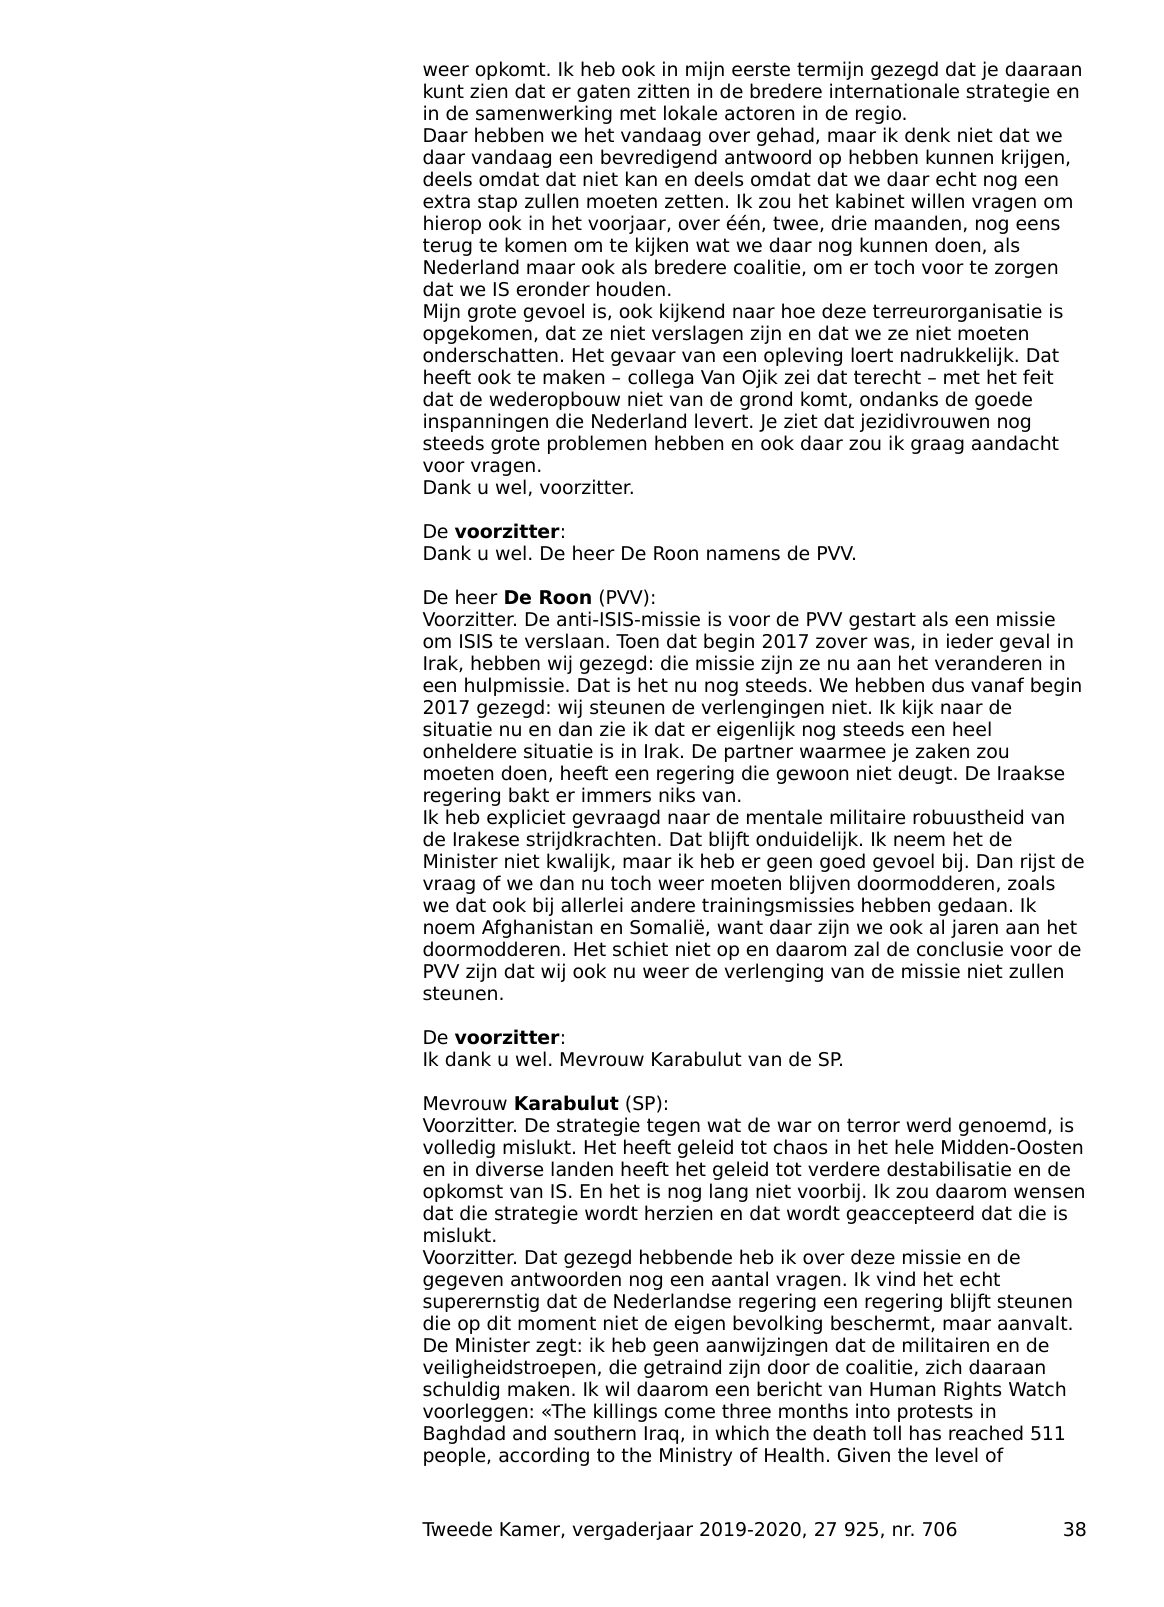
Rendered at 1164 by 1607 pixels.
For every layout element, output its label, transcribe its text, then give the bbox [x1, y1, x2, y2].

text Ik heb expliciet gevraagd naar de mentale militaire robuustheid van de Irakese strijdkrachten. Dat blijft onduidelijk. Ik neem het de Minister niet kwalijk, maar ik heb er geen goed gevoel bij. Dan rijst de vraag of we dan nu toch weer moeten blijven doormodderen, zoals we dat ook bij allerlei andere trainingsmissies hebben gedaan. Ik noem Afghanistan en Somalië, want daar zijn we ook al jaren aan het doormodderen. Het schiet niet op en daarom zal de conclusie voor de PVV zijn dat wij ook nu weer de verlenging van de missie niet zullen steunen. [422, 807, 1087, 1004]
text Mevrouw Karabulut (SP): [422, 1093, 1087, 1115]
text Ik dank u wel. Mevrouw Karabulut van de SP. [422, 1049, 1087, 1071]
text Voorzitter. De strategie tegen wat de war on terror werd genoemd, is volledig mislukt. Het heeft geleid tot chaos in het hele Midden-Oosten en in diverse landen heeft het geleid tot verdere destabilisatie en de opkomst van IS. En het is nog lang niet voorbij. Ik zou daarom wensen dat die strategie wordt herzien en dat wordt geaccepteerd dat die is mislukt. [422, 1115, 1087, 1247]
text weer opkomt. Ik heb ook in mijn eerste termijn gezegd dat je daaraan kunt zien dat er gaten zitten in de bredere internationale strategie en in de samenwerking met lokale actoren in de regio. [422, 59, 1087, 125]
text Mijn grote gevoel is, ook kijkend naar hoe deze terreurorganisatie is opgekomen, dat ze niet verslagen zijn en dat we ze niet moeten onderschatten. Het gevaar van een opleving loert nadrukkelijk. Dat heeft ook te maken – collega Van Ojik zei dat terecht – met het feit dat de wederopbouw niet van de grond komt, ondanks de goede inspanningen die Nederland levert. Je ziet dat jezidivrouwen nog steeds grote problemen hebben en ook daar zou ik graag aandacht voor vragen. [422, 301, 1087, 477]
text De voorzitter: [422, 521, 1087, 543]
text Voorzitter. De anti-ISIS-missie is voor de PVV gestart als een missie om ISIS te verslaan. Toen dat begin 2017 zover was, in ieder geval in Irak, hebben wij gezegd: die missie zijn ze nu aan het veranderen in een hulpmissie. Dat is het nu nog steeds. We hebben dus vanaf begin 2017 gezegd: wij steunen de verlengingen niet. Ik kijk naar de situatie nu en dan zie ik dat er eigenlijk nog steeds een heel onheldere situatie is in Irak. De partner waarmee je zaken zou moeten doen, heeft een regering die gewoon niet deugt. De Iraakse regering bakt er immers niks van. [422, 609, 1087, 807]
text Dank u wel, voorzitter. [422, 477, 1087, 499]
text Dank u wel. De heer De Roon namens de PVV. [422, 543, 1087, 565]
text De voorzitter: [422, 1027, 1087, 1049]
text Daar hebben we het vandaag over gehad, maar ik denk niet dat we daar vandaag een bevredigend antwoord op hebben kunnen krijgen, deels omdat dat niet kan en deels omdat dat we daar echt nog een extra stap zullen moeten zetten. Ik zou het kabinet willen vragen om hierop ook in het voorjaar, over één, twee, drie maanden, nog eens terug te komen om te kijken wat we daar nog kunnen doen, als Nederland maar ook als bredere coalitie, om er toch voor te zorgen dat we IS eronder houden. [422, 125, 1087, 301]
text Voorzitter. Dat gezegd hebbende heb ik over deze missie en de gegeven antwoorden nog een aantal vragen. Ik vind het echt superernstig dat de Nederlandse regering een regering blijft steunen die op dit moment niet de eigen bevolking beschermt, maar aanvalt. De Minister zegt: ik heb geen aanwijzingen dat de militairen en de veiligheidstroepen, die getraind zijn door de coalitie, zich daaraan schuldig maken. Ik wil daarom een bericht van Human Rights Watch voorleggen: «The killings come three months into protests in Baghdad and southern Iraq, in which the death toll has reached 511 people, according to the Ministry of Health. Given the level of [422, 1247, 1087, 1467]
text De heer De Roon (PVV): [422, 587, 1087, 609]
